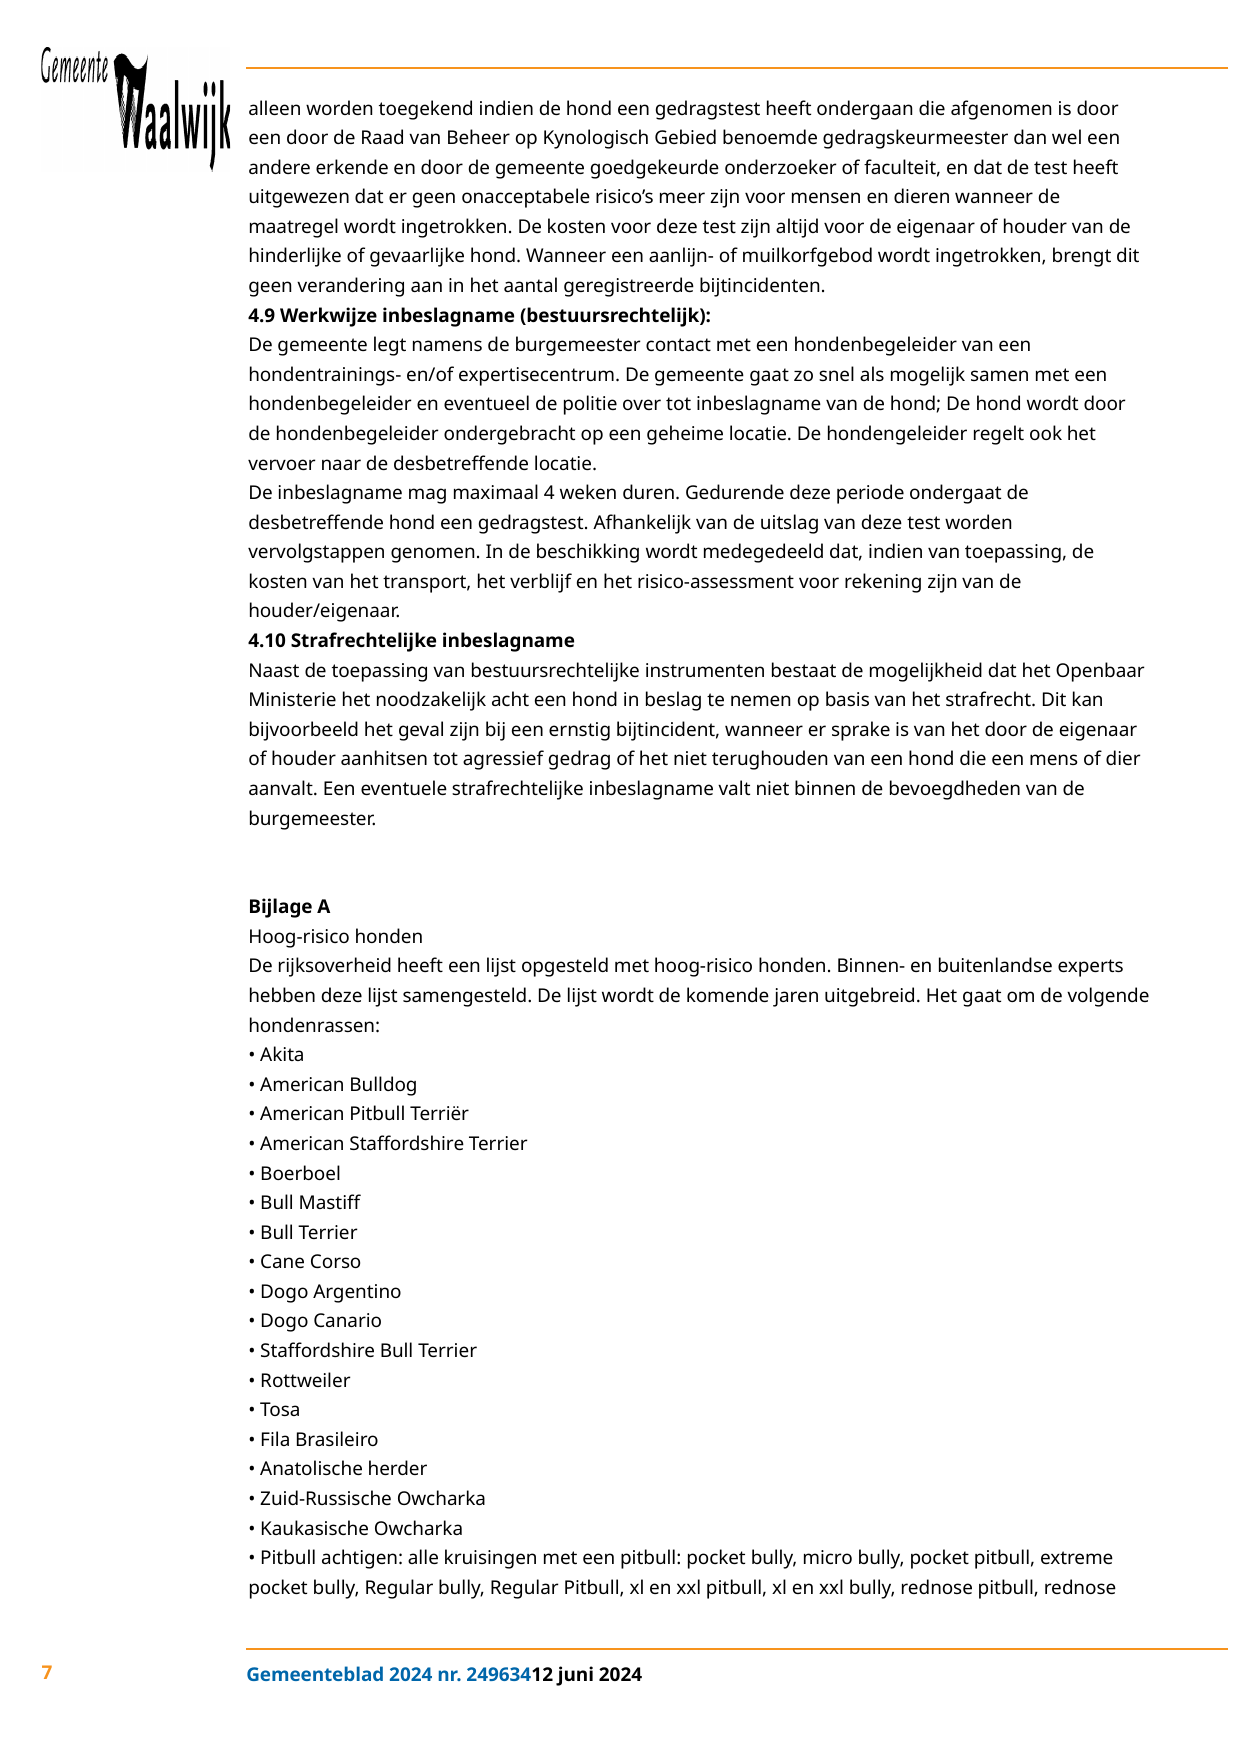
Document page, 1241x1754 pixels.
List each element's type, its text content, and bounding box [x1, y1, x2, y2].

text • Tosa [248, 1396, 1152, 1422]
text • Rottweiler [248, 1367, 1152, 1393]
text • American Bulldog [248, 1071, 1152, 1097]
text • Dogo Canario [248, 1308, 1152, 1333]
text Hoog-risico honden [248, 923, 1152, 949]
text • Pitbull achtigen: alle kruisingen met een pitbull: pocket bully, micro bully, pocket pitbull, extreme pocket bully, Regular bully, Regular Pitbull, xl en xxl pitbull, xl en xxl bully, rednose pitbull, rednose [248, 1544, 1152, 1600]
text De rijksoverheid heeft een lijst opgesteld met hoog-risico honden. Binnen- en buitenlandse experts hebben deze lijst samengesteld. De lijst wordt de komende jaren uitgebreid. Het gaat om de volgende hondenrassen: [248, 953, 1152, 1038]
text • Akita [248, 1041, 1152, 1067]
picture [41, 47, 231, 172]
text Bijlage A [248, 893, 1152, 919]
text • Boerboel [248, 1160, 1152, 1186]
text • Cane Corso [248, 1248, 1152, 1274]
text • Bull Terrier [248, 1219, 1152, 1245]
text De gemeente legt namens de burgemeester contact met een hondenbegeleider van een hondentrainings- en/of expertisecentrum. De gemeente gaat zo snel als mogelijk samen met een hondenbegeleider en eventueel de politie over tot inbeslagname van de hond; De hond wordt door de hondenbegeleider ondergebracht op een geheime locatie. De hondengeleider regelt ook het vervoer naar de desbetreffende locatie. [248, 331, 1152, 476]
text alleen worden toegekend indien de hond een gedragstest heeft ondergaan die afgenomen is door een door de Raad van Beheer op Kynologisch Gebied benoemde gedragskeurmeester dan wel een andere erkende en door de gemeente goedgekeurde onderzoeker of faculteit, en dat de test heeft uitgewezen dat er geen onacceptabele risico’s meer zijn voor mensen en dieren wanneer de maatregel wordt ingetrokken. De kosten voor deze test zijn altijd voor de eigenaar of houder van de hinderlijke of gevaarlijke hond. Wanneer een aanlijn- of muilkorfgebod wordt ingetrokken, brengt dit geen verandering aan in het aantal geregistreerde bijtincidenten. [248, 95, 1152, 298]
text 4.10 Strafrechtelijke inbeslagname [248, 627, 1152, 653]
text • Staffordshire Bull Terrier [248, 1337, 1152, 1363]
text • Anatolische herder [248, 1456, 1152, 1481]
text • Kaukasische Owcharka [248, 1515, 1152, 1541]
text • American Pitbull Terriër [248, 1101, 1152, 1126]
text • Dogo Argentino [248, 1278, 1152, 1304]
text Naast de toepassing van bestuursrechtelijke instrumenten bestaat de mogelijkheid dat het Openbaar Ministerie het noodzakelijk acht een hond in beslag te nemen op basis van het strafrecht. Dit kan bijvoorbeeld het geval zijn bij een ernstig bijtincident, wanneer er sprake is van het door de eigenaar of houder aanhitsen tot agressief gedrag of het niet terughouden van een hond die een mens of dier aanvalt. Een eventuele strafrechtelijke inbeslagname valt niet binnen de bevoegdheden van de burgemeester. [248, 657, 1152, 831]
text 4.9 Werkwijze inbeslagname (bestuursrechtelijk): [248, 302, 1152, 328]
text • Zuid-Russische Owcharka [248, 1485, 1152, 1511]
text • American Staffordshire Terrier [248, 1130, 1152, 1156]
text • Fila Brasileiro [248, 1426, 1152, 1452]
text De inbeslagname mag maximaal 4 weken duren. Gedurende deze periode ondergaat de desbetreffende hond een gedragstest. Afhankelijk van de uitslag van deze test worden vervolgstappen genomen. In de beschikking wordt medegedeeld dat, indien van toepassing, de kosten van het transport, het verblijf en het risico-assessment voor rekening zijn van de houder/eigenaar. [248, 479, 1152, 623]
text • Bull Mastiff [248, 1189, 1152, 1215]
